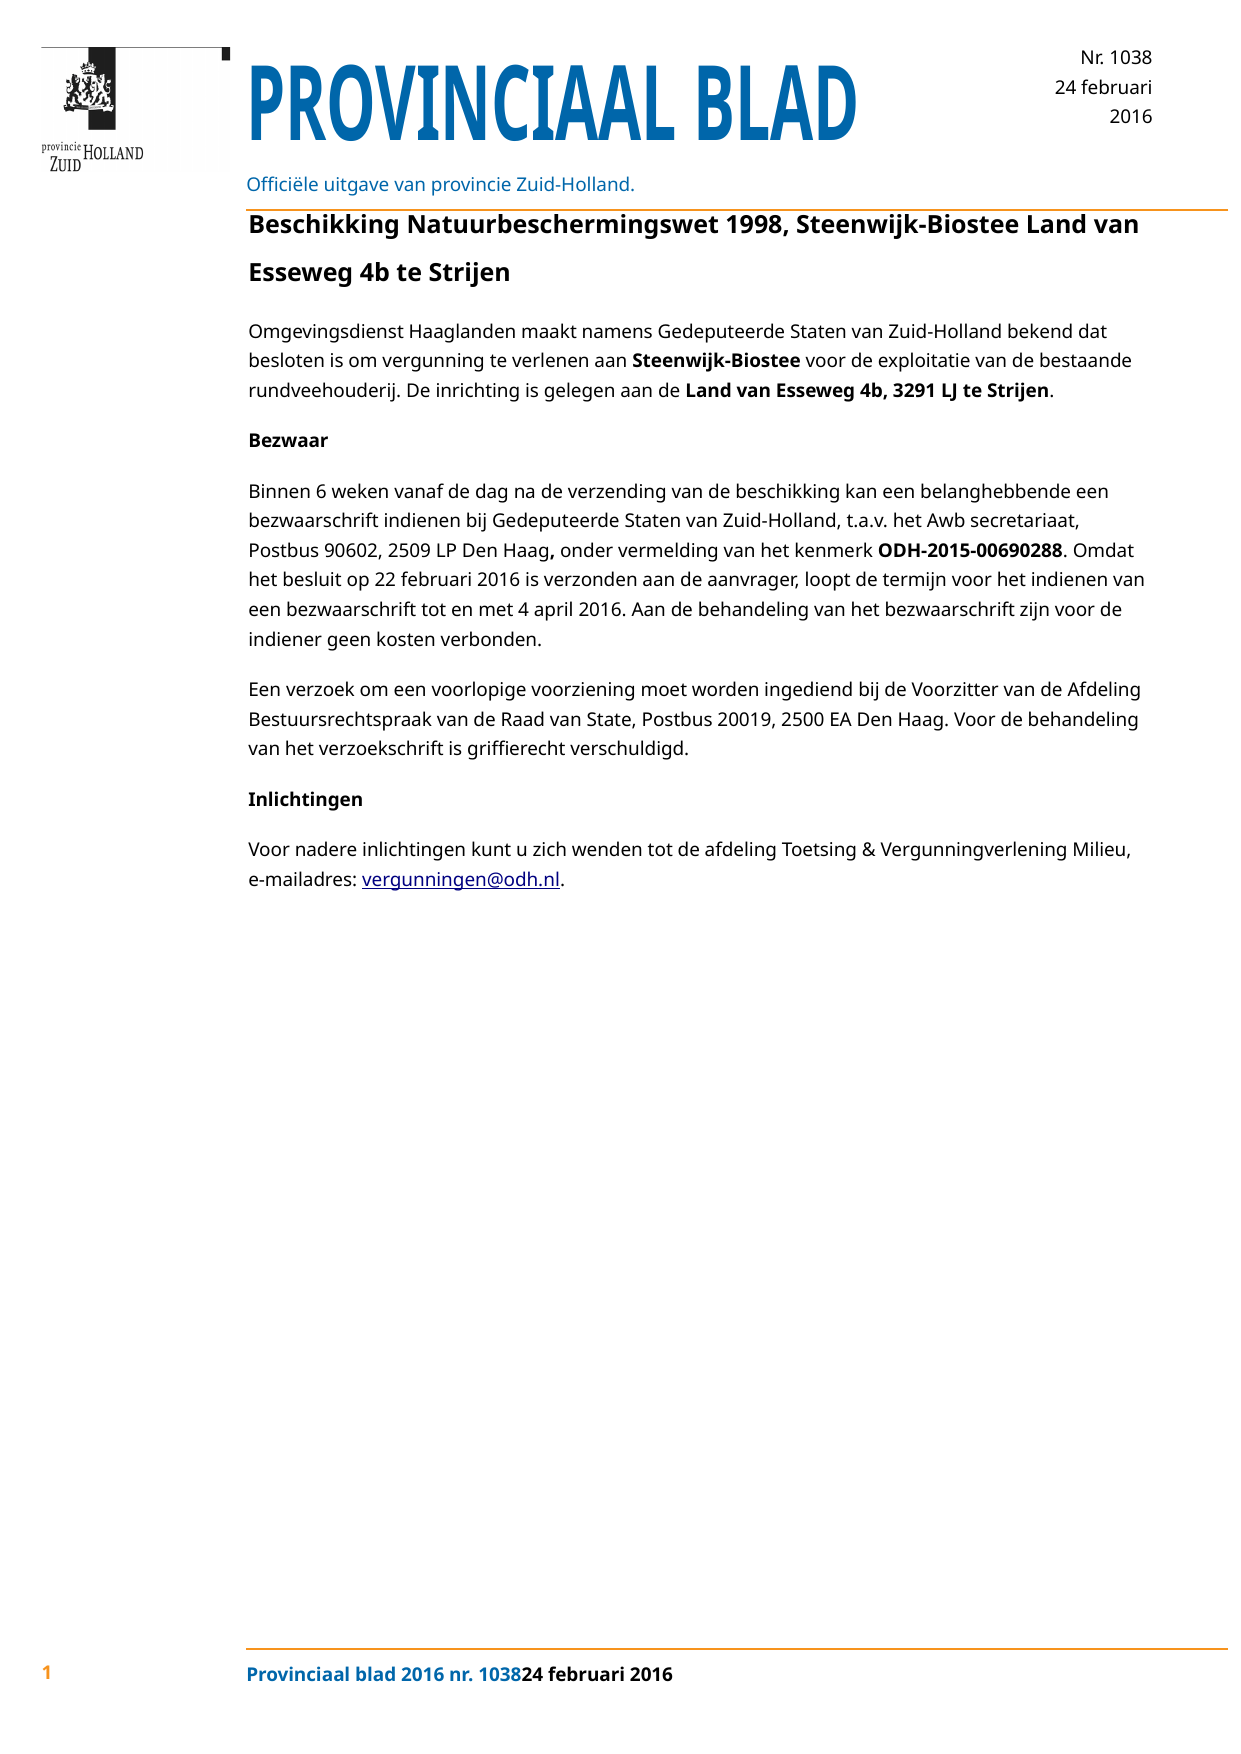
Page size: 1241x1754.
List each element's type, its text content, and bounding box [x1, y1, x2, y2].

text Een verzoek om een voorlopige voorziening moet worden ingediend bij de Voorzitter van de Afdeling Bestuursrechtspraak van de Raad van State, Postbus 20019, 2500 EA Den Haag. Voor de behandeling van het verzoekschrift is griffierecht verschuldigd. [248, 676, 1152, 761]
text Inlichtingen [248, 786, 1152, 812]
picture [41, 47, 231, 172]
text Voor nadere inlichtingen kunt u zich wenden tot de afdeling Toetsing & Vergunningverlening Milieu, e-mailadres: vergunningen@odh.nl. [248, 836, 1152, 892]
text Binnen 6 weken vanaf de dag na de verzending van de beschikking kan een belanghebbende een bezwaarschrift indienen bij Gedeputeerde Staten van Zuid-Holland, t.a.v. het Awb secretariaat, Postbus 90602, 2509 LP Den Haag, onder vermelding van het kenmerk ODH-2015-00690288. Omdat het besluit op 22 februari 2016 is verzonden aan de aanvrager, loopt de termijn voor het indienen van een bezwaarschrift tot en met 4 april 2016. Aan de behandeling van het bezwaarschrift zijn voor de indiener geen kosten verbonden. [248, 478, 1152, 652]
text Omgevingsdienst Haaglanden maakt namens Gedeputeerde Staten van Zuid-Holland bekend dat besloten is om vergunning te verlenen aan Steenwijk-Biostee voor de exploitatie van de bestaande rundveehouderij. De inrichting is gelegen aan de Land van Esseweg 4b, 3291 LJ te Strijen. [248, 318, 1152, 403]
text Beschikking Natuurbeschermingswet 1998, Steenwijk-Biostee Land van Esseweg 4b te Strijen [248, 211, 1152, 288]
text Bezwaar [248, 427, 1152, 453]
